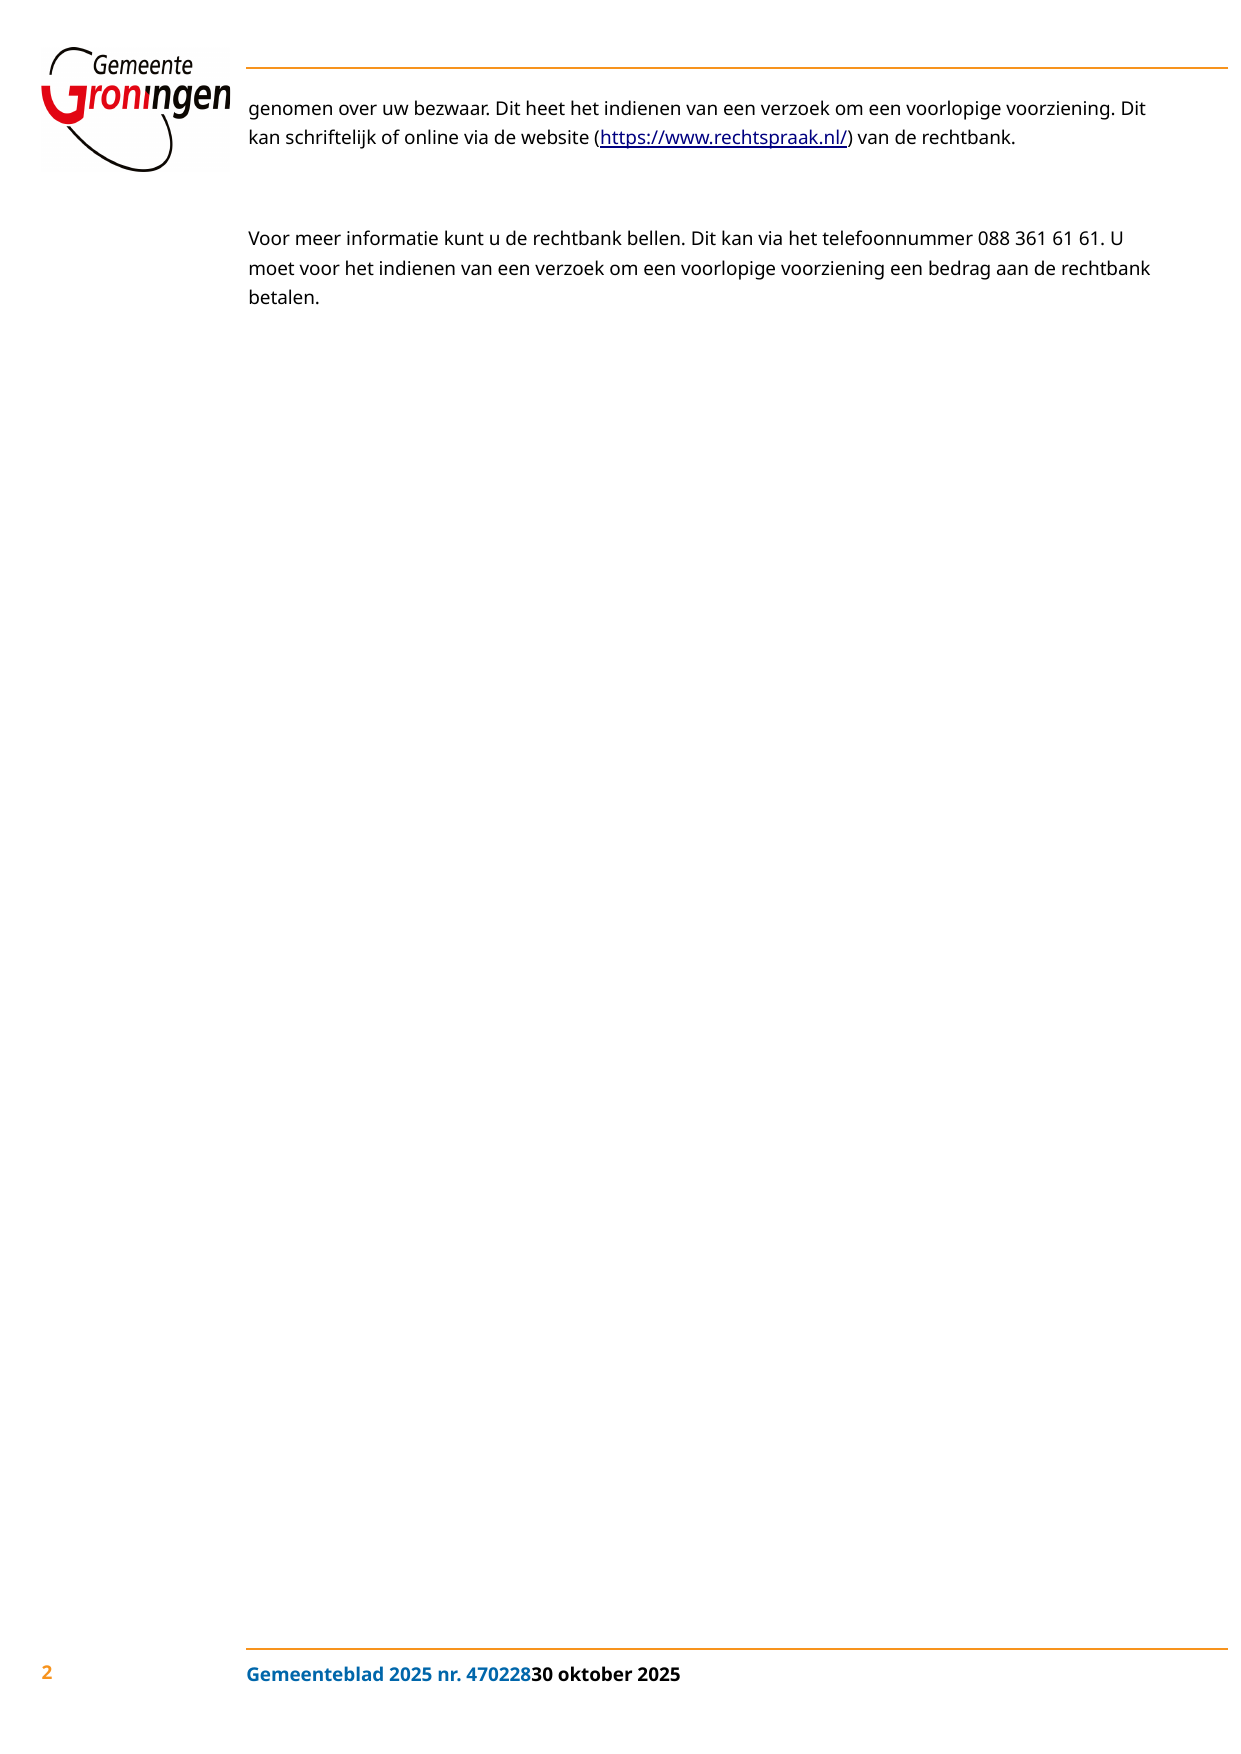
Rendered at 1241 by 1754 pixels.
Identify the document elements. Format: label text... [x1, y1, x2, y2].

text genomen over uw bezwaar. Dit heet het indienen van een verzoek om een voorlopige voorziening. Dit kan schriftelijk of online via de website (https://www.rechtspraak.nl/) van de rechtbank. [248, 95, 1152, 150]
text Voor meer informatie kunt u de rechtbank bellen. Dit kan via het telefoonnummer 088 361 61 61. U moet voor het indienen van een verzoek om een voorlopige voorziening een bedrag aan de rechtbank betalen. [248, 225, 1152, 310]
picture [41, 47, 231, 172]
